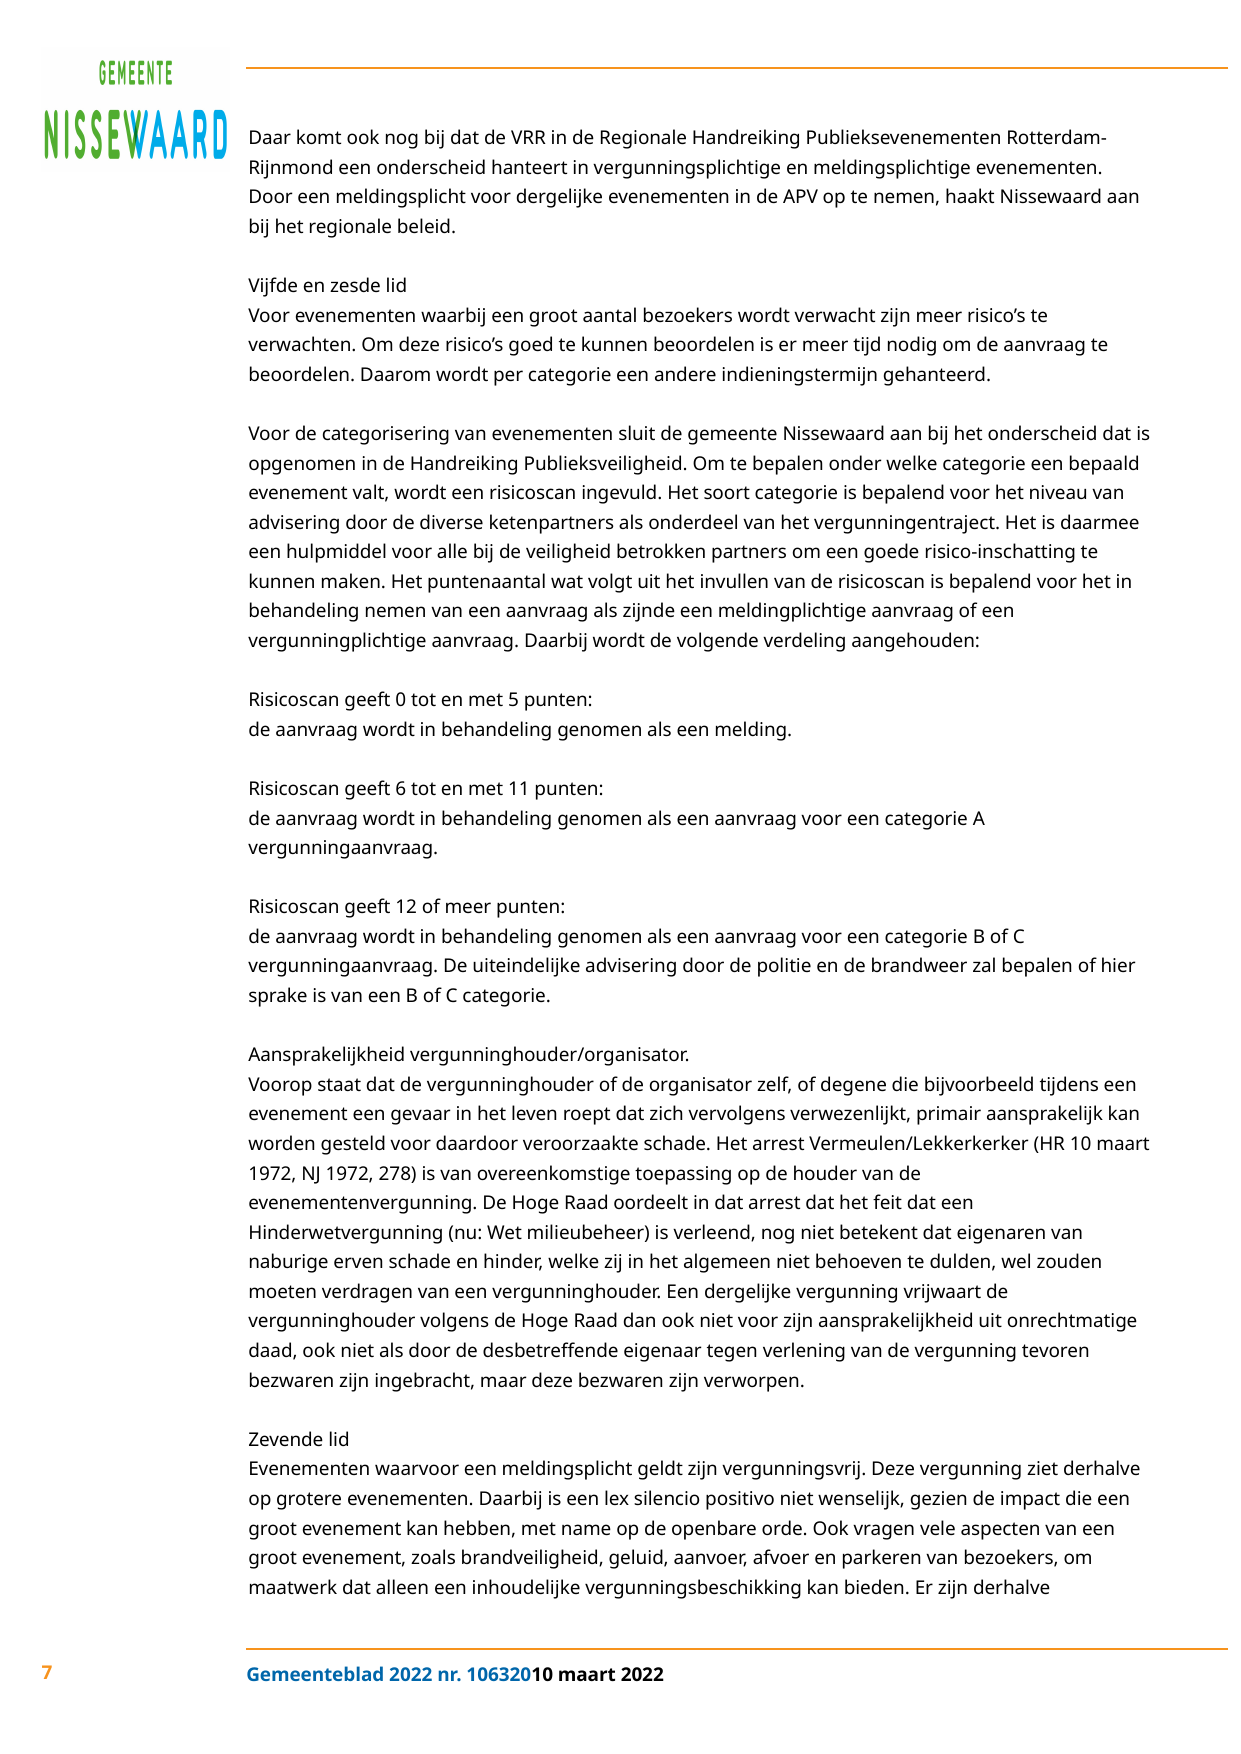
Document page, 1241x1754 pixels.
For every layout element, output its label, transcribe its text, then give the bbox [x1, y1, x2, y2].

text Zevende lid [248, 1426, 1152, 1452]
text Risicoscan geeft 0 tot en met 5 punten: [248, 686, 1152, 712]
text Aansprakelijkheid vergunninghouder/organisator. [248, 1041, 1152, 1067]
picture [41, 47, 231, 172]
text Risicoscan geeft 6 tot en met 11 punten: [248, 775, 1152, 801]
text Voorop staat dat de vergunninghouder of de organisator zelf, of degene die bijvoorbeeld tijdens een evenement een gevaar in het leven roept dat zich vervolgens verwezenlijkt, primair aansprakelijk kan worden gesteld voor daardoor veroorzaakte schade. Het arrest Vermeulen/Lekkerkerker (HR 10 maart 1972, NJ 1972, 278) is van overeenkomstige toepassing op de houder van de evenementenvergunning. De Hoge Raad oordeelt in dat arrest dat het feit dat een Hinderwetvergunning (nu: Wet milieubeheer) is verleend, nog niet betekent dat eigenaren van naburige erven schade en hinder, welke zij in het algemeen niet behoeven te dulden, wel zouden moeten verdragen van een vergunninghouder. Een dergelijke vergunning vrijwaart de vergunninghouder volgens de Hoge Raad dan ook niet voor zijn aansprakelijkheid uit onrechtmatige daad, ook niet als door de desbetreffende eigenaar tegen verlening van de vergunning tevoren bezwaren zijn ingebracht, maar deze bezwaren zijn verworpen. [248, 1071, 1152, 1393]
text Voor de categorisering van evenementen sluit de gemeente Nissewaard aan bij het onderscheid dat is opgenomen in de Handreiking Publieksveiligheid. Om te bepalen onder welke categorie een bepaald evenement valt, wordt een risicoscan ingevuld. Het soort categorie is bepalend voor het niveau van advisering door de diverse ketenpartners als onderdeel van het vergunningentraject. Het is daarmee een hulpmiddel voor alle bij de veiligheid betrokken partners om een goede risico-inschatting te kunnen maken. Het puntenaantal wat volgt uit het invullen van de risicoscan is bepalend voor het in behandeling nemen van een aanvraag als zijnde een meldingplichtige aanvraag of een vergunningplichtige aanvraag. Daarbij wordt de volgende verdeling aangehouden: [248, 420, 1152, 653]
text Daar komt ook nog bij dat de VRR in de Regionale Handreiking Publieksevenementen Rotterdam-Rijnmond een onderscheid hanteert in vergunningsplichtige en meldingsplichtige evenementen. Door een meldingsplicht voor dergelijke evenementen in de APV op te nemen, haakt Nissewaard aan bij het regionale beleid. [248, 124, 1152, 239]
text Vijfde en zesde lid [248, 272, 1152, 298]
text de aanvraag wordt in behandeling genomen als een melding. [248, 716, 1152, 742]
text Voor evenementen waarbij een groot aantal bezoekers wordt verwacht zijn meer risico’s te verwachten. Om deze risico’s goed te kunnen beoordelen is er meer tijd nodig om de aanvraag te beoordelen. Daarom wordt per categorie een andere indieningstermijn gehanteerd. [248, 302, 1152, 387]
text de aanvraag wordt in behandeling genomen als een aanvraag voor een categorie B of C vergunningaanvraag. De uiteindelijke advisering door de politie en de brandweer zal bepalen of hier sprake is van een B of C categorie. [248, 923, 1152, 1008]
text Risicoscan geeft 12 of meer punten: [248, 893, 1152, 919]
text Evenementen waarvoor een meldingsplicht geldt zijn vergunningsvrij. Deze vergunning ziet derhalve op grotere evenementen. Daarbij is een lex silencio positivo niet wenselijk, gezien de impact die een groot evenement kan hebben, met name op de openbare orde. Ook vragen vele aspecten van een groot evenement, zoals brandveiligheid, geluid, aanvoer, afvoer en parkeren van bezoekers, om maatwerk dat alleen een inhoudelijke vergunningsbeschikking kan bieden. Er zijn derhalve [248, 1456, 1152, 1600]
text de aanvraag wordt in behandeling genomen als een aanvraag voor een categorie A vergunningaanvraag. [248, 805, 1152, 860]
